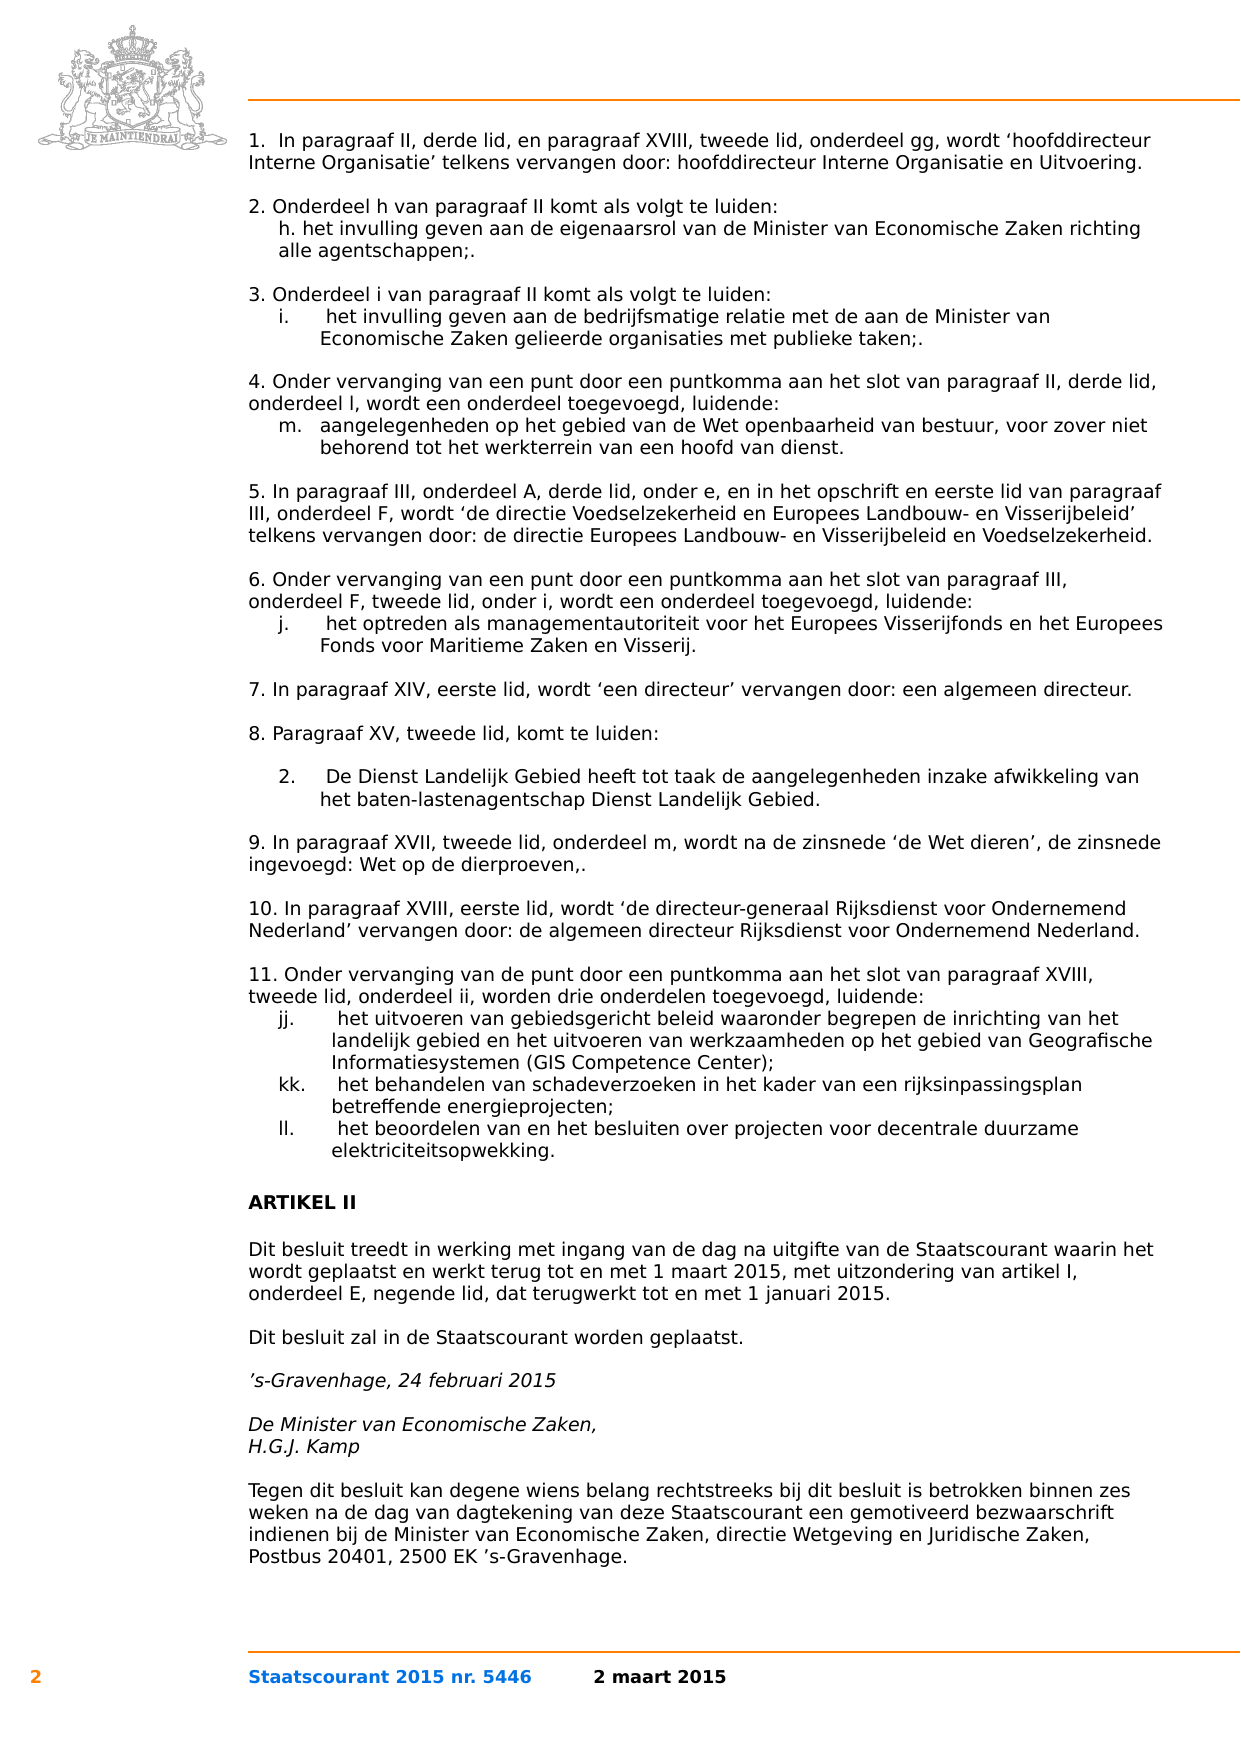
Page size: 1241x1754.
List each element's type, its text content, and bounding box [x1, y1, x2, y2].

text j. het optreden als managementautoriteit voor het Europees Visserijfonds en het Europees Fonds voor Maritieme Zaken en Visserij. [278, 613, 1163, 657]
text Tegen dit besluit kan degene wiens belang rechtstreeks bij dit besluit is betrokken binnen zes weken na de dag van dagtekening van deze Staatscourant een gemotiveerd bezwaarschrift indienen bij de Minister van Economische Zaken, directie Wetgeving en Juridische Zaken, Postbus 20401, 2500 EK ’s-Gravenhage. [248, 1480, 1163, 1568]
text 9. In paragraaf XVII, tweede lid, onderdeel m, wordt na de zinsnede ‘de Wet dieren’, de zinsnede ingevoegd: Wet op de dierproeven,. [248, 832, 1163, 876]
text 5. In paragraaf III, onderdeel A, derde lid, onder e, en in het opschrift en eerste lid van paragraaf III, onderdeel F, wordt ‘de directie Voedselzekerheid en Europees Landbouw- en Visserijbeleid’ telkens vervangen door: de directie Europees Landbouw- en Visserijbeleid en Voedselzekerheid. [248, 481, 1163, 547]
text 2. Onderdeel h van paragraaf II komt als volgt te luiden: [248, 196, 1163, 218]
text h. het invulling geven aan de eigenaarsrol van de Minister van Economische Zaken richting alle agentschappen;. [278, 218, 1163, 262]
text 1. In paragraaf II, derde lid, en paragraaf XVIII, tweede lid, onderdeel gg, wordt ‘hoofddirecteur Interne Organisatie’ telkens vervangen door: hoofddirecteur Interne Organisatie en Uitvoering. [248, 130, 1163, 174]
text 4. Onder vervanging van een punt door een puntkomma aan het slot van paragraaf II, derde lid, onderdeel l, wordt een onderdeel toegevoegd, luidende: [248, 371, 1163, 415]
text De Minister van Economische Zaken, H.G.J. Kamp [248, 1414, 1163, 1458]
text i. het invulling geven aan de bedrijfsmatige relatie met de aan de Minister van Economische Zaken gelieerde organisaties met publieke taken;. [278, 306, 1163, 349]
text Dit besluit treedt in werking met ingang van de dag na uitgifte van de Staatscourant waarin het wordt geplaatst en werkt terug tot en met 1 maart 2015, met uitzondering van artikel I, onderdeel E, negende lid, dat terugwerkt tot en met 1 januari 2015. [248, 1239, 1163, 1305]
text 8. Paragraaf XV, tweede lid, komt te luiden: [248, 723, 1163, 744]
text kk. het behandelen van schadeverzoeken in het kader van een rijksinpassingsplan betreffende energieprojecten; [278, 1074, 1163, 1118]
text 11. Onder vervanging van de punt door een puntkomma aan het slot van paragraaf XVIII, tweede lid, onderdeel ii, worden drie onderdelen toegevoegd, luidende: [248, 964, 1163, 1008]
subtitle ARTIKEL II [248, 1192, 1163, 1214]
text 2. De Dienst Landelijk Gebied heeft tot taak de aangelegenheden inzake afwikkeling van het baten-lastenagentschap Dienst Landelijk Gebied. [278, 766, 1163, 810]
text m. aangelegenheden op het gebied van de Wet openbaarheid van bestuur, voor zover niet behorend tot het werkterrein van een hoofd van dienst. [278, 415, 1163, 459]
text 6. Onder vervanging van een punt door een puntkomma aan het slot van paragraaf III, onderdeel F, tweede lid, onder i, wordt een onderdeel toegevoegd, luidende: [248, 569, 1163, 613]
text 7. In paragraaf XIV, eerste lid, wordt ‘een directeur’ vervangen door: een algemeen directeur. [248, 679, 1163, 701]
text ll. het beoordelen van en het besluiten over projecten voor decentrale duurzame elektriciteitsopwekking. [278, 1118, 1163, 1162]
text jj. het uitvoeren van gebiedsgericht beleid waaronder begrepen de inrichting van het landelijk gebied en het uitvoeren van werkzaamheden op het gebied van Geografische Informatiesystemen (GIS Competence Center); [278, 1008, 1163, 1074]
picture [38, 25, 227, 150]
text 10. In paragraaf XVIII, eerste lid, wordt ‘de directeur-generaal Rijksdienst voor Ondernemend Nederland’ vervangen door: de algemeen directeur Rijksdienst voor Ondernemend Nederland. [248, 898, 1163, 942]
text ’s-Gravenhage, 24 februari 2015 [248, 1370, 1163, 1392]
text Dit besluit zal in de Staatscourant worden geplaatst. [248, 1327, 1163, 1348]
text 3. Onderdeel i van paragraaf II komt als volgt te luiden: [248, 283, 1163, 306]
